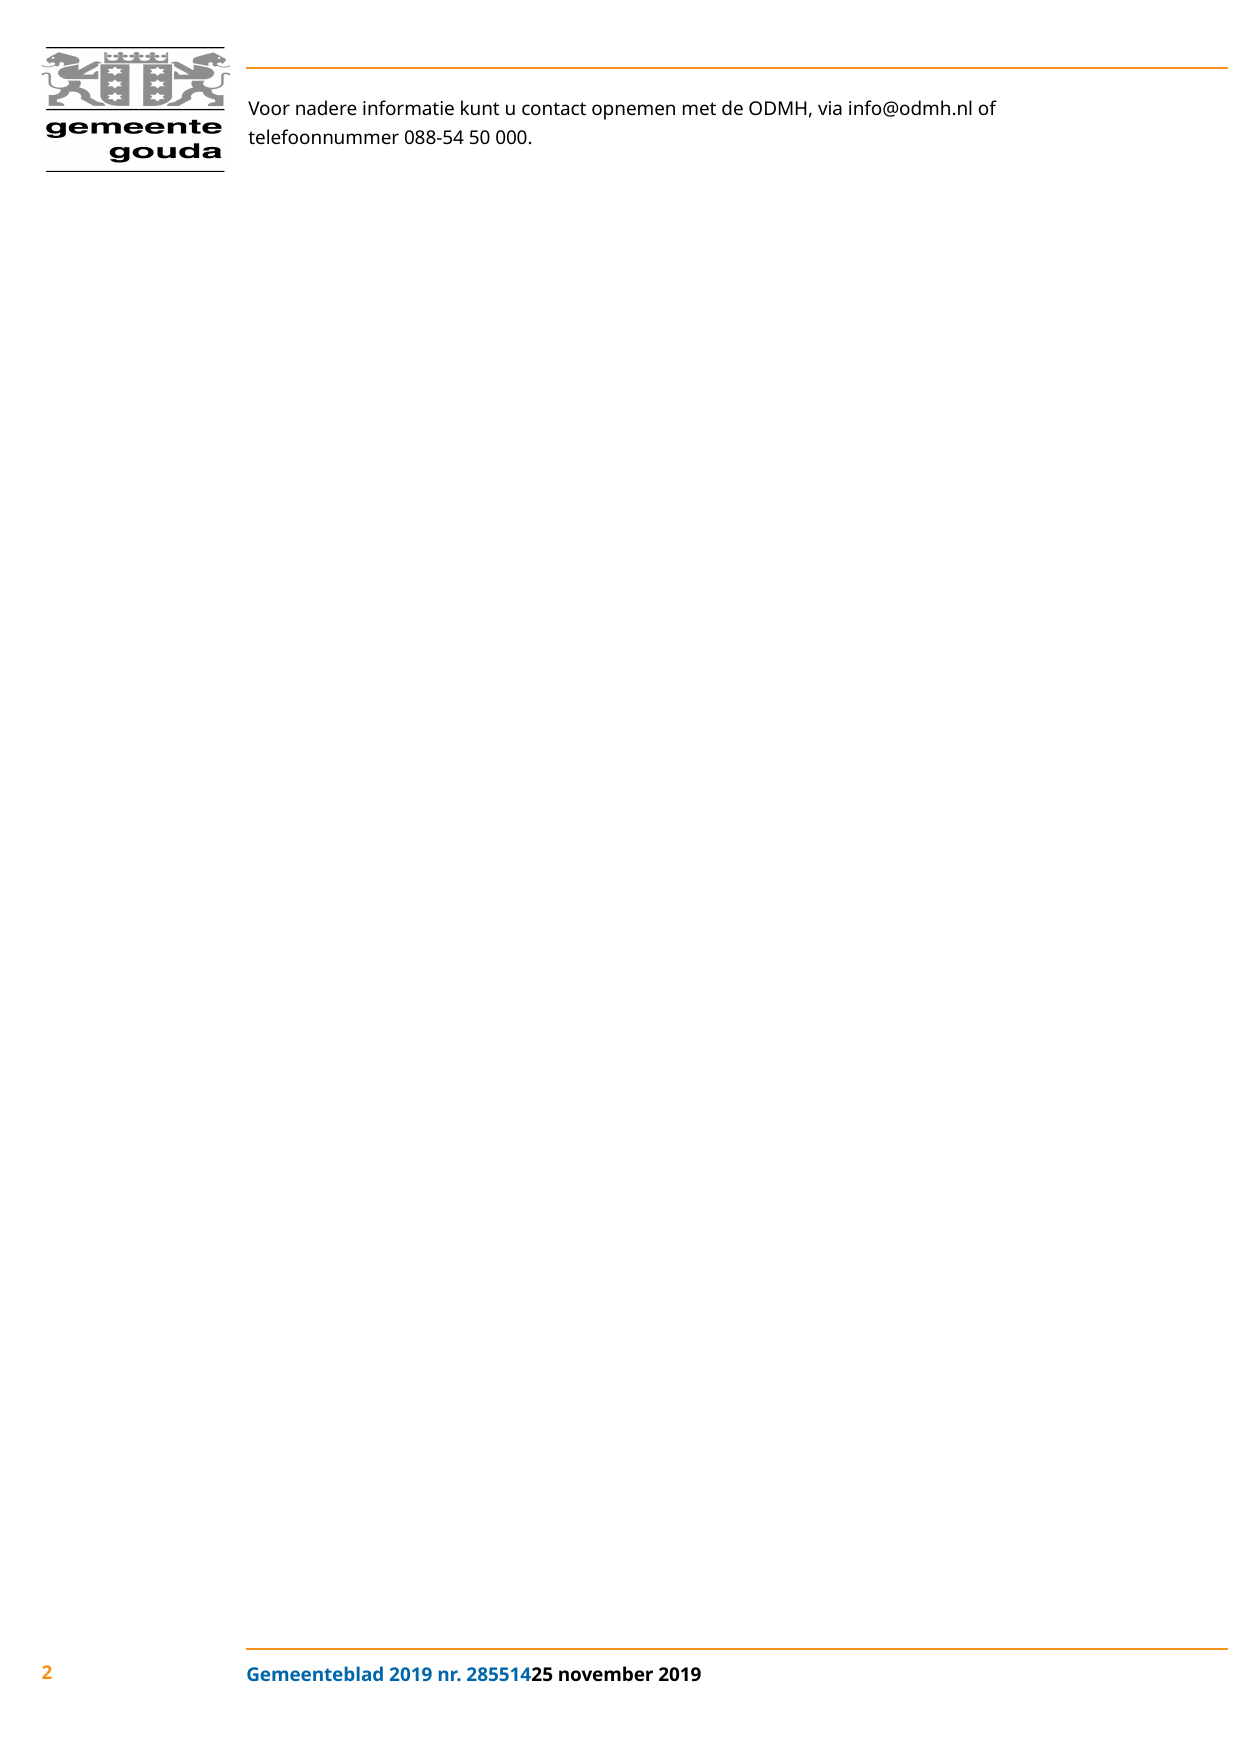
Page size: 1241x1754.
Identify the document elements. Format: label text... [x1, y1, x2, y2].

picture [41, 47, 231, 172]
text Voor nadere informatie kunt u contact opnemen met de ODMH, via info@odmh.nl of telefoonnummer 088-54 50 000. [248, 95, 1152, 150]
